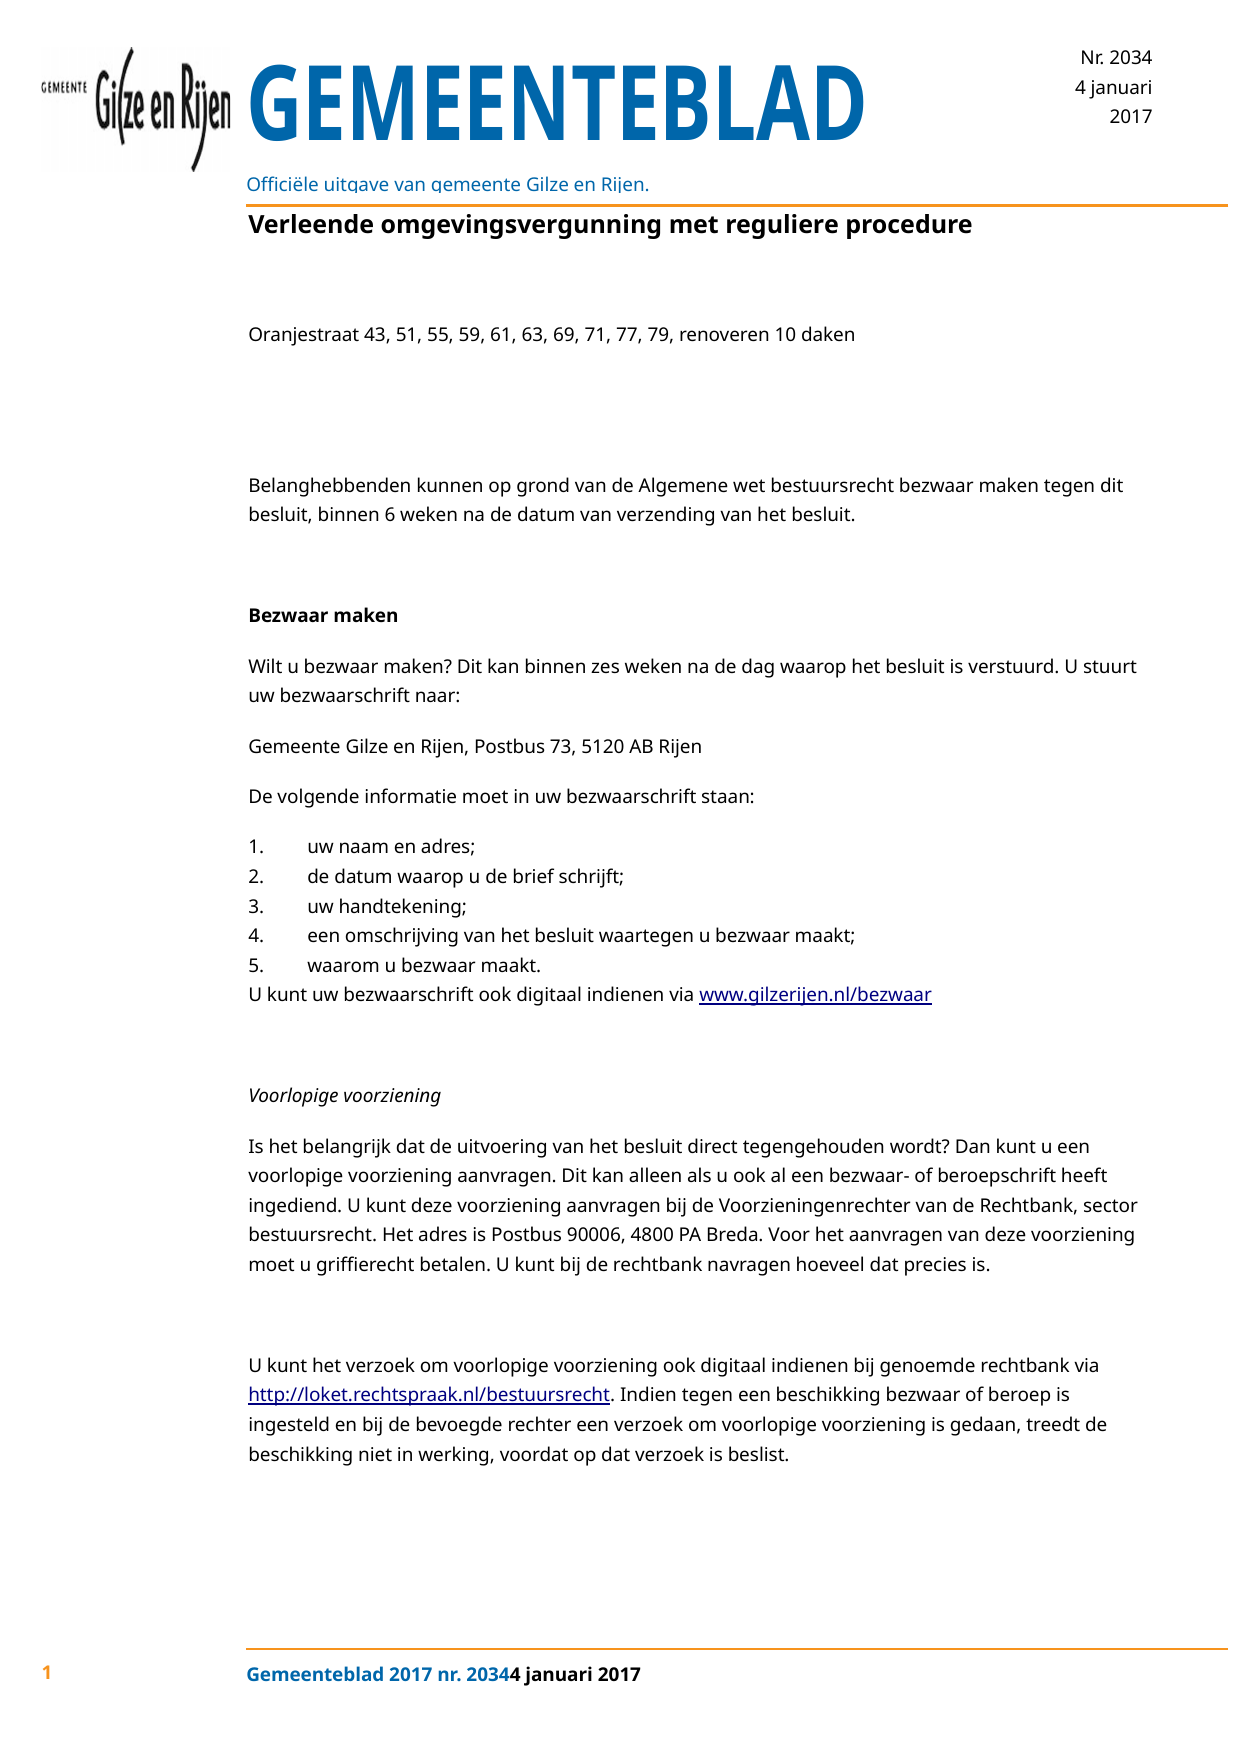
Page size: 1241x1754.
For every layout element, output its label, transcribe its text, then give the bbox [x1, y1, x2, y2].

picture [41, 47, 231, 172]
list waarom u bezwaar maakt. [248, 952, 1152, 978]
text Belanghebbenden kunnen op grond van de Algemene wet bestuursrecht bezwaar maken tegen dit besluit, binnen 6 weken na de datum van verzending van het besluit. [248, 472, 1152, 527]
text Bezwaar maken [248, 602, 1152, 628]
text Verleende omgevingsvergunning met reguliere procedure [248, 207, 1152, 241]
text Wilt u bezwaar maken? Dit kan binnen zes weken na de dag waarop het besluit is verstuurd. U stuurt uw bezwaarschrift naar: [248, 653, 1152, 708]
text Is het belangrijk dat de uitvoering van het besluit direct tegengehouden wordt? Dan kunt u een voorlopige voorziening aanvragen. Dit kan alleen als u ook al een bezwaar- of beroepschrift heeft ingediend. U kunt deze voorziening aanvragen bij de Voorzieningenrechter van de Rechtbank, sector bestuursrecht. Het adres is Postbus 90006, 4800 PA Breda. Voor het aanvragen van deze voorziening moet u griffierecht betalen. U kunt bij de rechtbank navragen hoeveel dat precies is. [248, 1133, 1152, 1277]
list een omschrijving van het besluit waartegen u bezwaar maakt; [248, 922, 1152, 948]
list uw naam en adres; [248, 834, 1152, 859]
text Gemeente Gilze en Rijen, Postbus 73, 5120 AB Rijen [248, 733, 1152, 758]
text U kunt uw bezwaarschrift ook digitaal indienen via www.gilzerijen.nl/bezwaar [248, 982, 1152, 1007]
text Voorlopige voorziening [248, 1082, 1152, 1108]
list de datum waarop u de brief schrijft; [248, 863, 1152, 889]
text Oranjestraat 43, 51, 55, 59, 61, 63, 69, 71, 77, 79, renoveren 10 daken [248, 321, 1152, 346]
text U kunt het verzoek om voorlopige voorziening ook digitaal indienen bij genoemde rechtbank via http://loket.rechtspraak.nl/bestuursrecht. Indien tegen een beschikking bezwaar of beroep is ingesteld en bij de bevoegde rechter een verzoek om voorlopige voorziening is gedaan, treedt de beschikking niet in werking, voordat op dat verzoek is beslist. [248, 1352, 1152, 1466]
list uw handtekening; [248, 893, 1152, 918]
text De volgende informatie moet in uw bezwaarschrift staan: [248, 783, 1152, 809]
